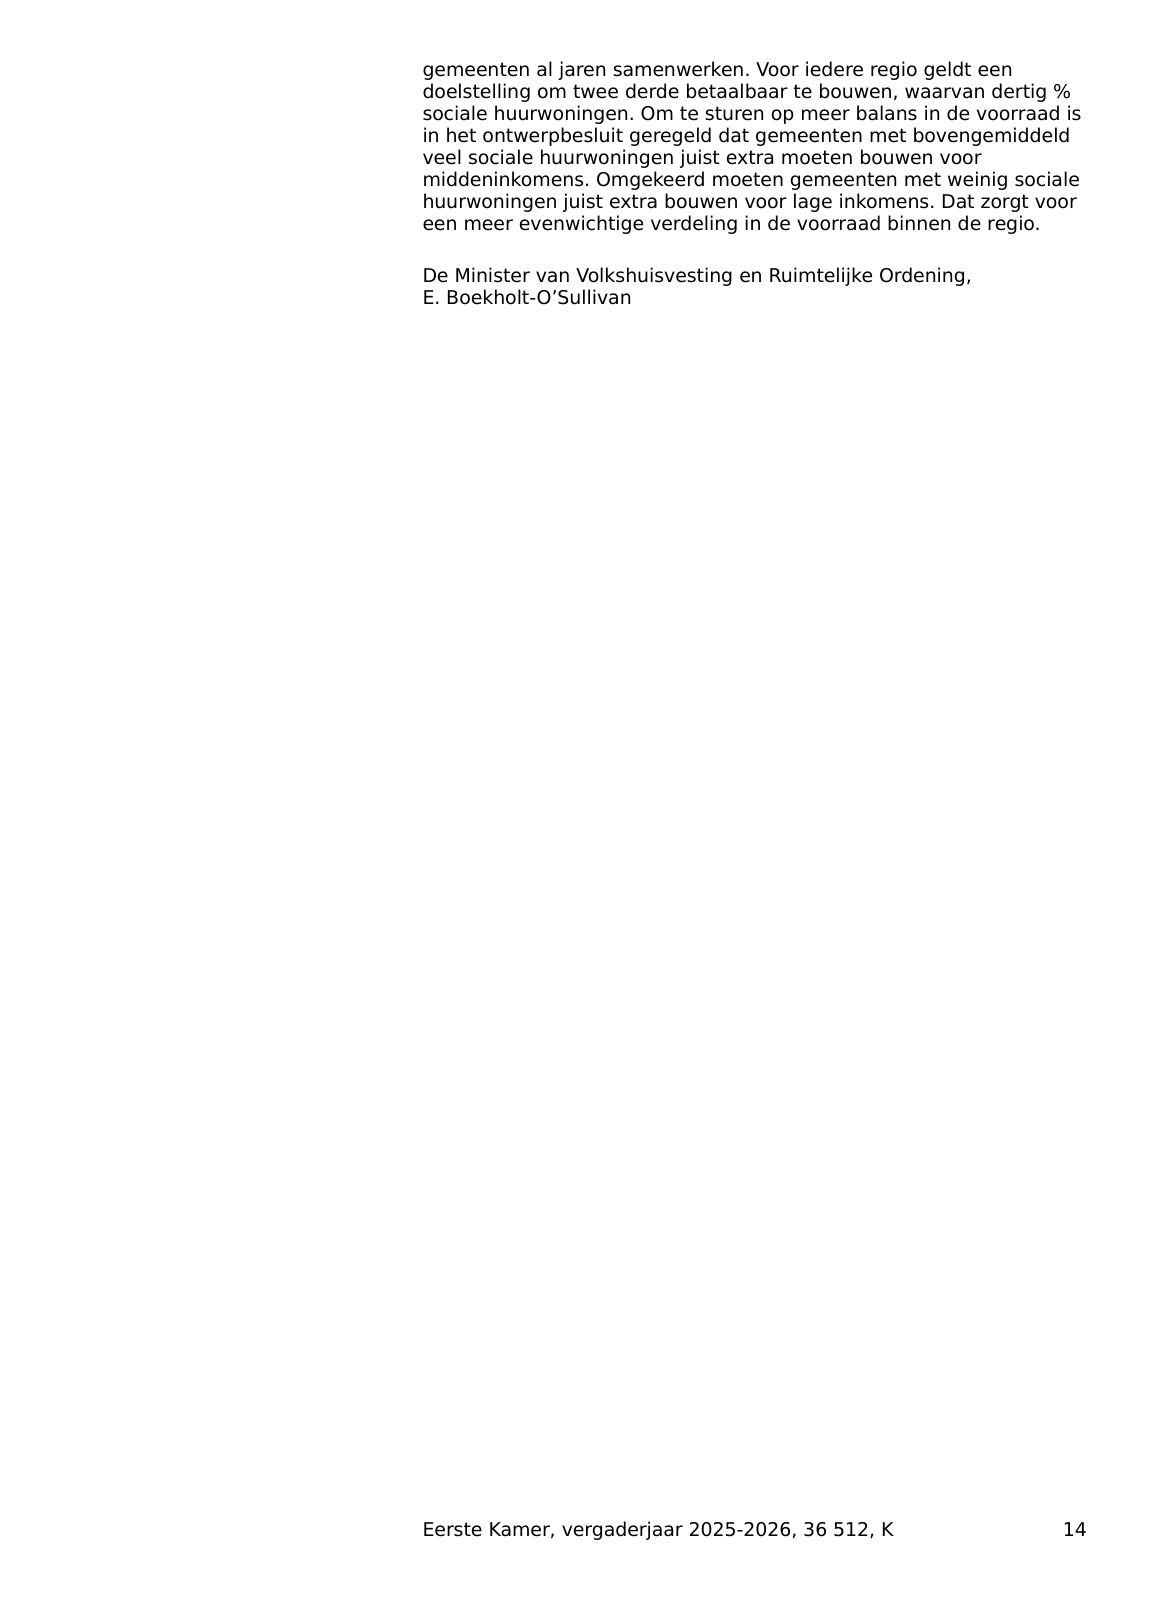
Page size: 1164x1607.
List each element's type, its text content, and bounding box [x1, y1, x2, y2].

text De Minister van Volkshuisvesting en Ruimtelijke Ordening, E. Boekholt-O’Sullivan [422, 265, 1087, 309]
text gemeenten al jaren samenwerken. Voor iedere regio geldt een doelstelling om twee derde betaalbaar te bouwen, waarvan dertig % sociale huurwoningen. Om te sturen op meer balans in de voorraad is in het ontwerpbesluit geregeld dat gemeenten met bovengemiddeld veel sociale huurwoningen juist extra moeten bouwen voor middeninkomens. Omgekeerd moeten gemeenten met weinig sociale huurwoningen juist extra bouwen voor lage inkomens. Dat zorgt voor een meer evenwichtige verdeling in de voorraad binnen de regio. [422, 59, 1087, 235]
